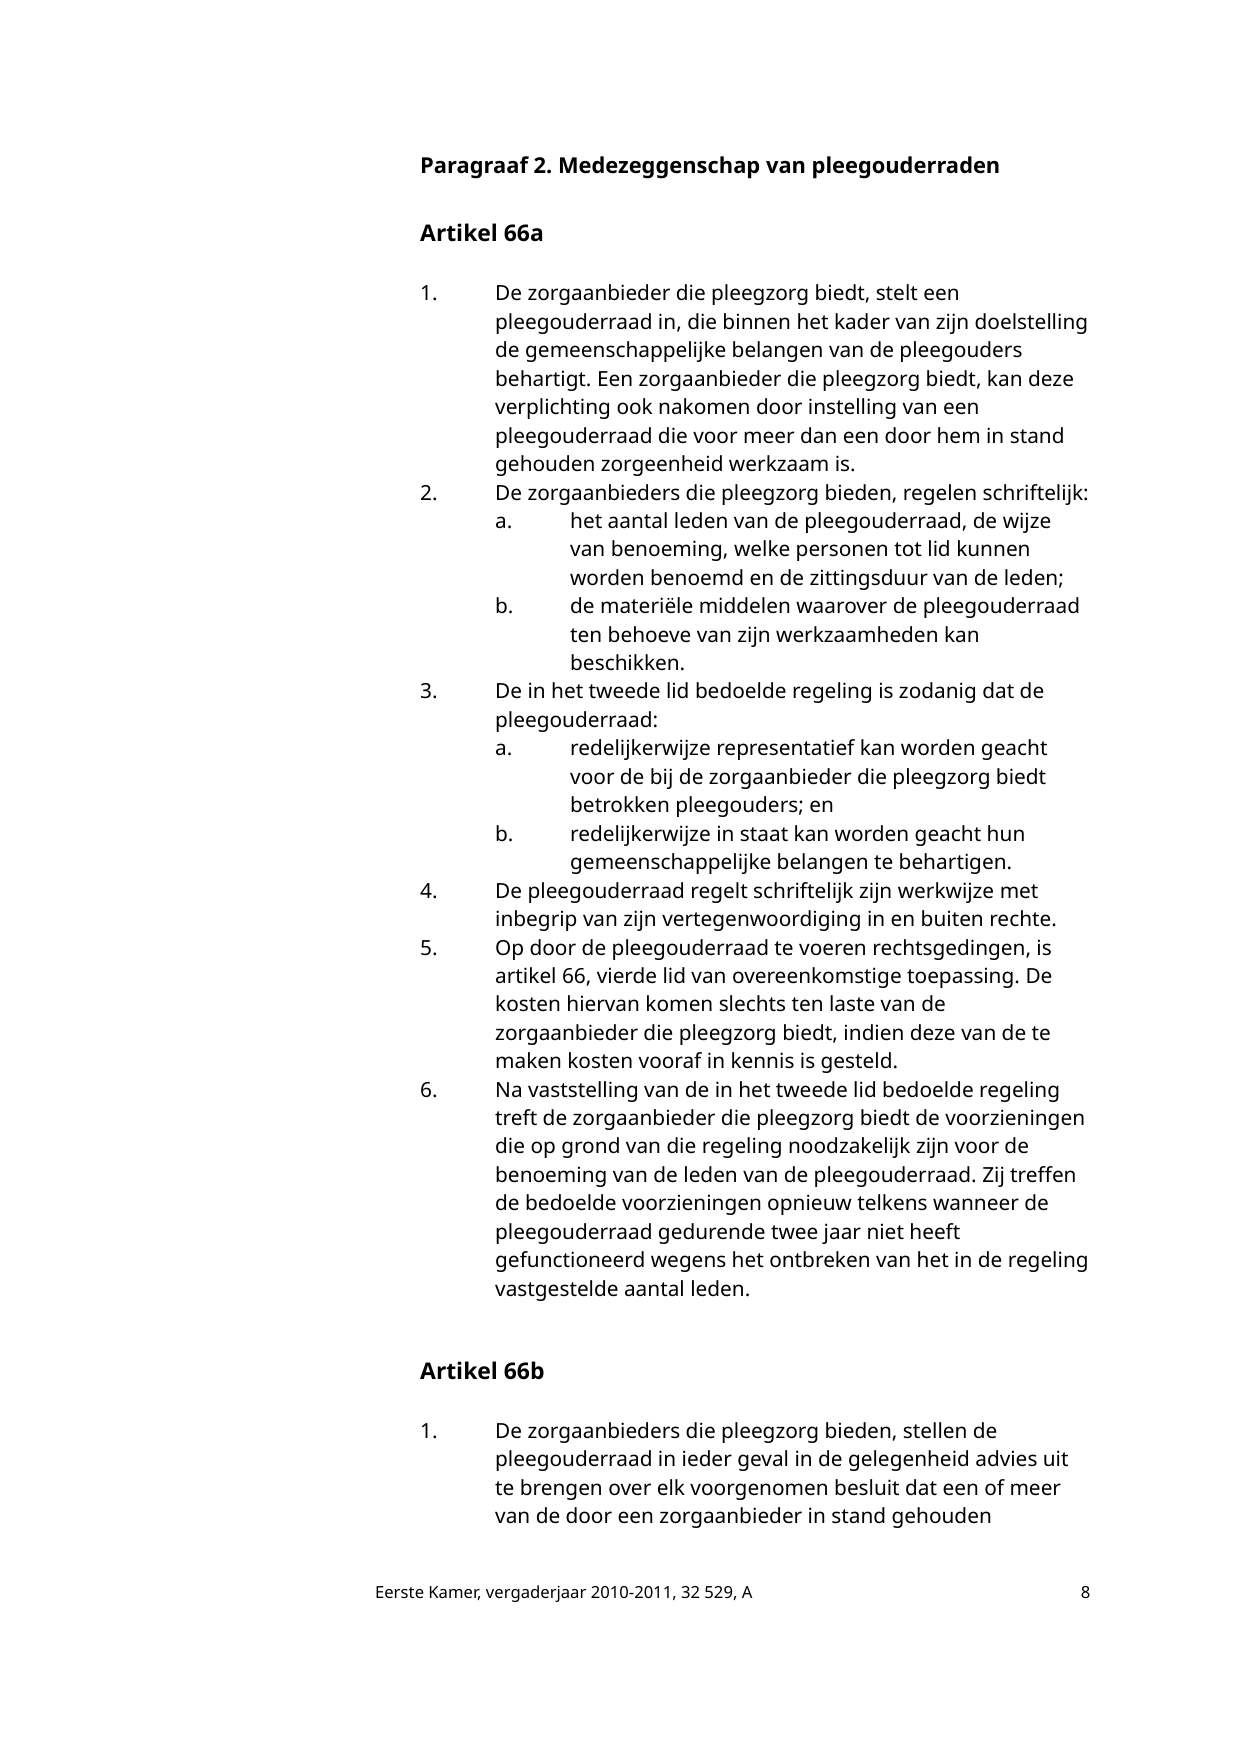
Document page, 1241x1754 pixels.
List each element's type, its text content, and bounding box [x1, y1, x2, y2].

list redelijkerwijze in staat kan worden geacht hun gemeenschappelijke belangen te behartigen. [495, 819, 1090, 876]
list de materiële middelen waarover de pleegouderraad ten behoeve van zijn werkzaamheden kan beschikken. [495, 591, 1090, 677]
list De zorgaanbieders die pleegzorg bieden, regelen schriftelijk: [420, 478, 1090, 506]
list De zorgaanbieders die pleegzorg bieden, stellen de pleegouderraad in ieder geval in de gelegenheid advies uit te brengen over elk voorgenomen besluit dat een of meer van de door een zorgaanbieder in stand gehouden [420, 1416, 1090, 1530]
subtitle Artikel 66b [420, 1355, 1090, 1386]
list Op door de pleegouderraad te voeren rechtsgedingen, is artikel 66, vierde lid van overeenkomstige toepassing. De kosten hiervan komen slechts ten laste van de zorgaanbieder die pleegzorg biedt, indien deze van de te maken kosten vooraf in kennis is gesteld. [420, 933, 1090, 1075]
list De pleegouderraad regelt schriftelijk zijn werkwijze met inbegrip van zijn vertegenwoordiging in en buiten rechte. [420, 876, 1090, 933]
list De zorgaanbieder die pleegzorg biedt, stelt een pleegouderraad in, die binnen het kader van zijn doelstelling de gemeenschappelijke belangen van de pleegouders behartigt. Een zorgaanbieder die pleegzorg biedt, kan deze verplichting ook nakomen door instelling van een pleegouderraad die voor meer dan een door hem in stand gehouden zorgeenheid werkzaam is. [420, 278, 1090, 478]
subtitle Artikel 66a [420, 217, 1090, 248]
list Na vaststelling van de in het tweede lid bedoelde regeling treft de zorgaanbieder die pleegzorg biedt de voorzieningen die op grond van die regeling noodzakelijk zijn voor de benoeming van de leden van de pleegouderraad. Zij treffen de bedoelde voorzieningen opnieuw telkens wanneer de pleegouderraad gedurende twee jaar niet heeft gefunctioneerd wegens het ontbreken van het in de regeling vastgestelde aantal leden. [420, 1075, 1090, 1302]
list het aantal leden van de pleegouderraad, de wijze van benoeming, welke personen tot lid kunnen worden benoemd en de zittingsduur van de leden; [495, 506, 1090, 591]
list redelijkerwijze representatief kan worden geacht voor de bij de zorgaanbieder die pleegzorg biedt betrokken pleegouders; en [495, 733, 1090, 819]
list De in het tweede lid bedoelde regeling is zodanig dat de pleegouderraad: [420, 677, 1090, 733]
subtitle Paragraaf 2. Medezeggenschap van pleegouderraden [420, 150, 1090, 180]
